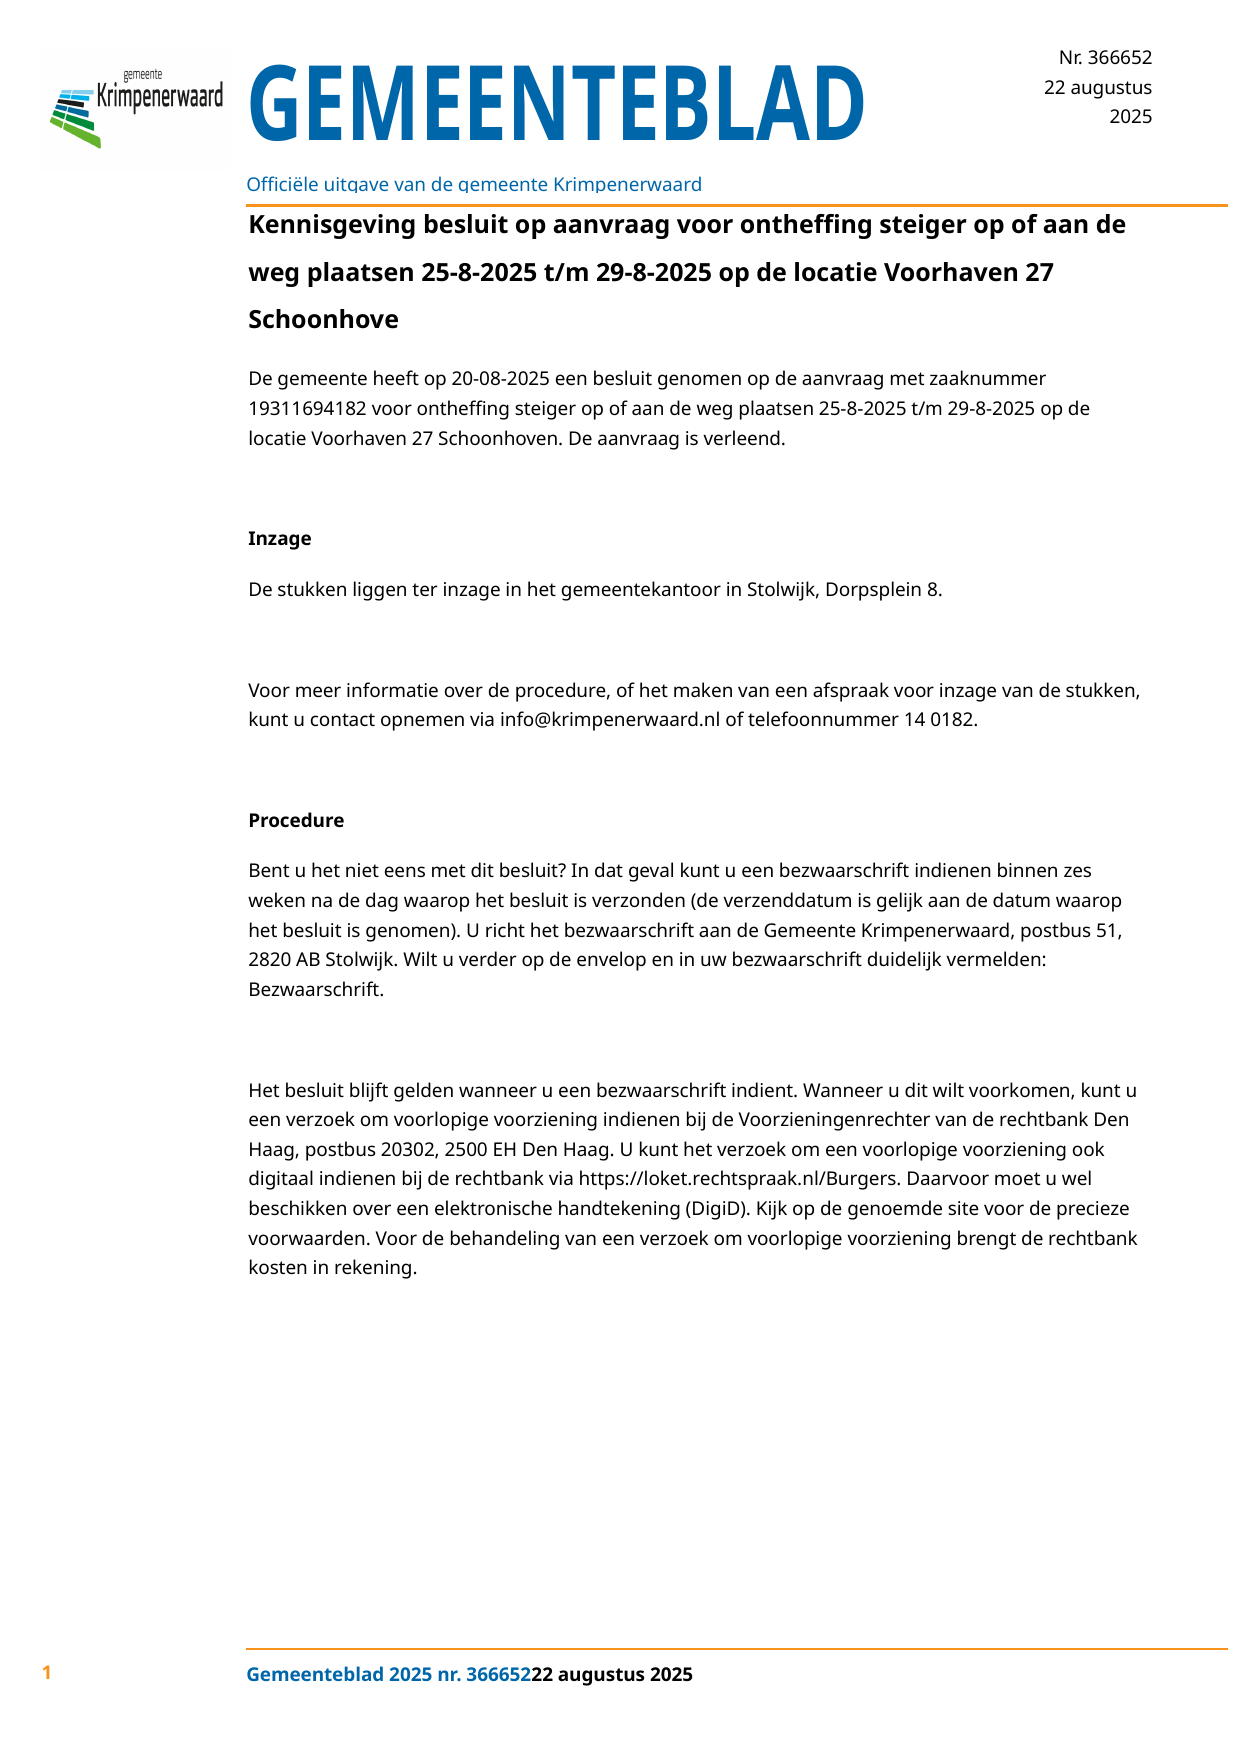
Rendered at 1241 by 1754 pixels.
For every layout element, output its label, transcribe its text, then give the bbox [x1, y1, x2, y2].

text Inzage [248, 526, 1152, 551]
text Voor meer informatie over de procedure, of het maken van een afspraak voor inzage van de stukken, kunt u contact opnemen via info@krimpenerwaard.nl of telefoonnummer 14 0182. [248, 677, 1152, 732]
picture [41, 47, 231, 172]
text De stukken liggen ter inzage in het gemeentekantoor in Stolwijk, Dorpsplein 8. [248, 576, 1152, 602]
text Bent u het niet eens met dit besluit? In dat geval kunt u een bezwaarschrift indienen binnen zes weken na de dag waarop het besluit is verzonden (de verzenddatum is gelijk aan de datum waarop het besluit is genomen). U richt het bezwaarschrift aan de Gemeente Krimpenerwaard, postbus 51, 2820 AB Stolwijk. Wilt u verder op de envelop en in uw bezwaarschrift duidelijk vermelden: Bezwaarschrift. [248, 858, 1152, 1002]
text Procedure [248, 807, 1152, 833]
text Kennisgeving besluit op aanvraag voor ontheffing steiger op of aan de weg plaatsen 25-8-2025 t/m 29-8-2025 op de locatie Voorhaven 27 Schoonhove [248, 207, 1152, 336]
text De gemeente heeft op 20-08-2025 een besluit genomen op de aanvraag met zaaknummer 19311694182 voor ontheffing steiger op of aan de weg plaatsen 25-8-2025 t/m 29-8-2025 op de locatie Voorhaven 27 Schoonhoven. De aanvraag is verleend. [248, 366, 1152, 450]
text Het besluit blijft gelden wanneer u een bezwaarschrift indient. Wanneer u dit wilt voorkomen, kunt u een verzoek om voorlopige voorziening indienen bij de Voorzieningenrechter van de rechtbank Den Haag, postbus 20302, 2500 EH Den Haag. U kunt het verzoek om een voorlopige voorziening ook digitaal indienen bij de rechtbank via https://loket.rechtspraak.nl/Burgers. Daarvoor moet u wel beschikken over een elektronische handtekening (DigiD). Kijk op de genoemde site voor de precieze voorwaarden. Voor de behandeling van een verzoek om voorlopige voorziening brengt de rechtbank kosten in rekening. [248, 1077, 1152, 1280]
